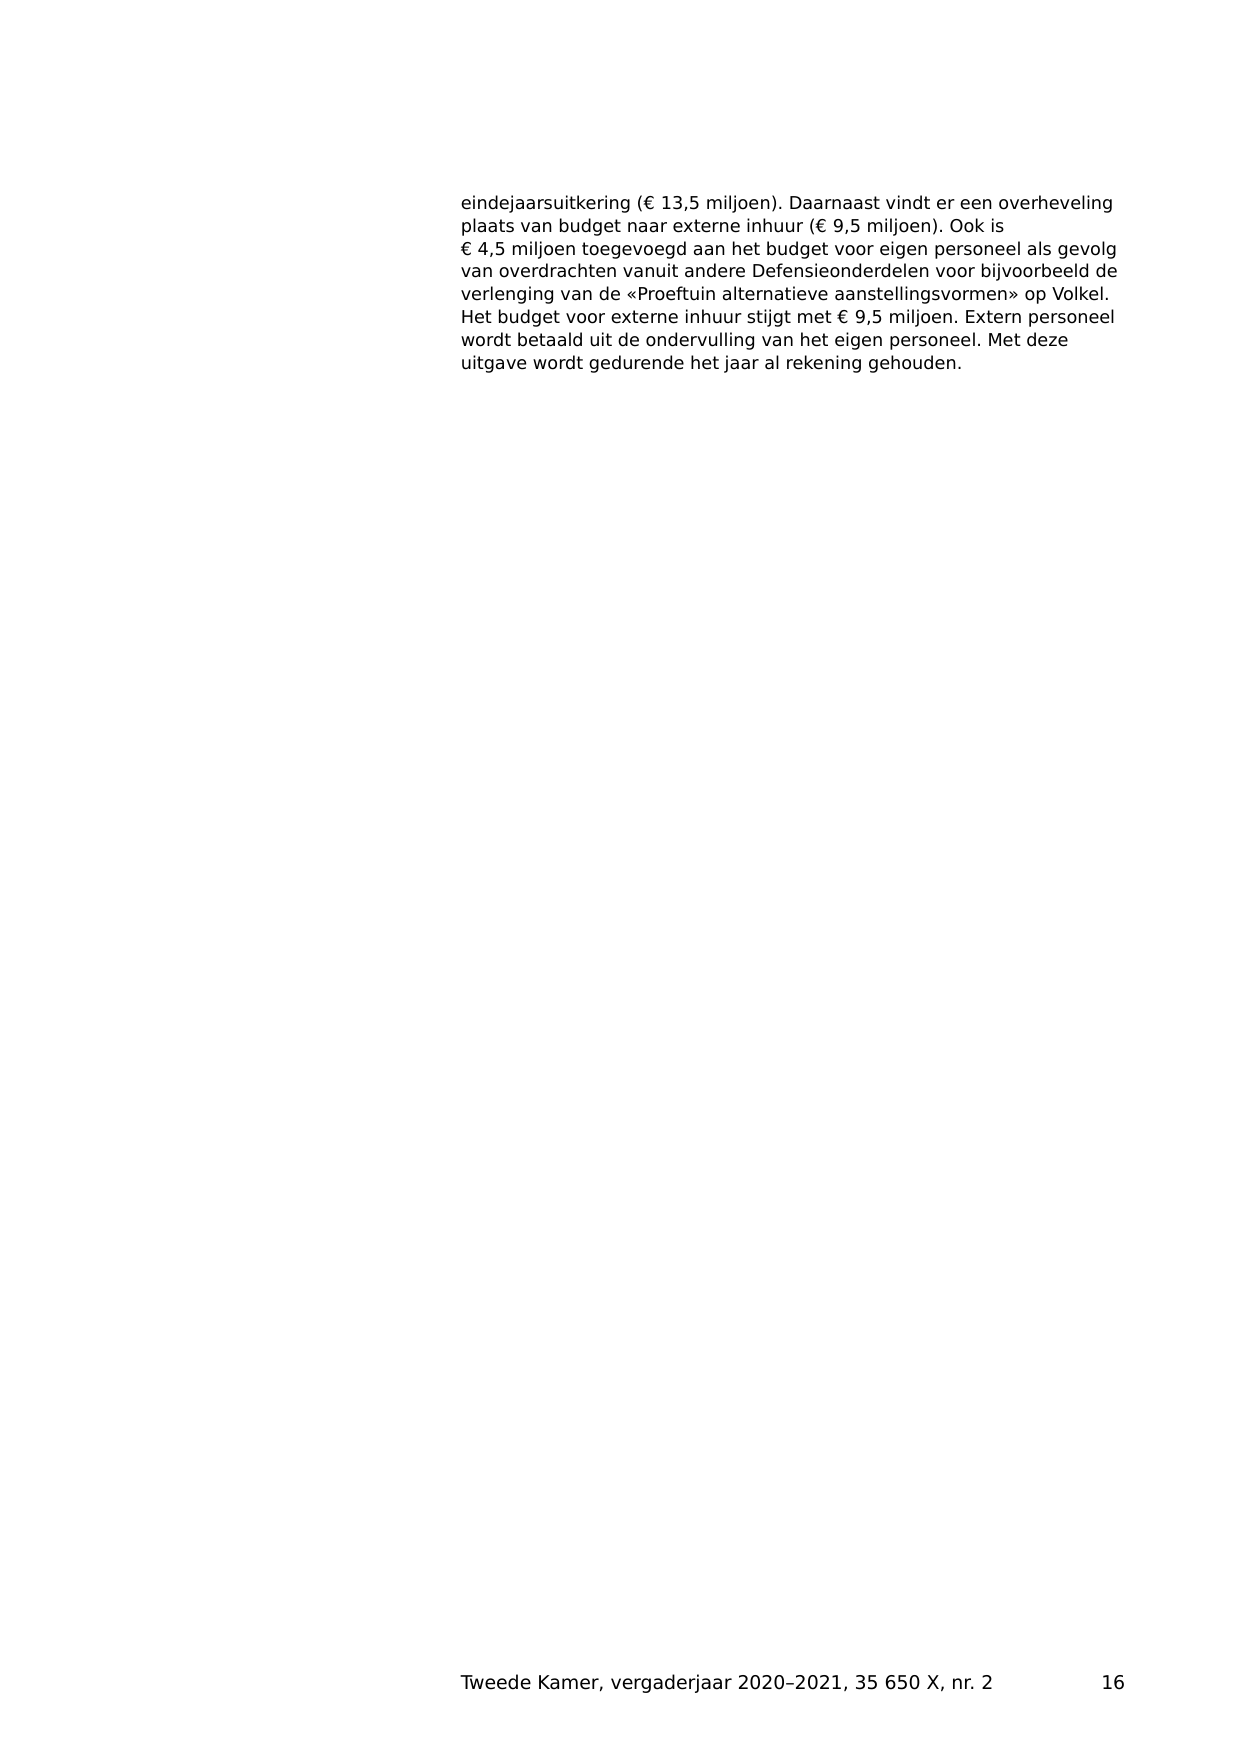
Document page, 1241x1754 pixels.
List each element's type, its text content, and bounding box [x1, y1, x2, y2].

text eindejaarsuitkering (€ 13,5 miljoen). Daarnaast vindt er een overheveling plaats van budget naar externe inhuur (€ 9,5 miljoen). Ook is € 4,5 miljoen toegevoegd aan het budget voor eigen personeel als gevolg van overdrachten vanuit andere Defensieonderdelen voor bijvoorbeeld de verlenging van de «Proeftuin alternatieve aanstellingsvormen» op Volkel. Het budget voor externe inhuur stijgt met € 9,5 miljoen. Extern personeel wordt betaald uit de ondervulling van het eigen personeel. Met deze uitgave wordt gedurende het jaar al rekening gehouden. [461, 191, 1125, 374]
